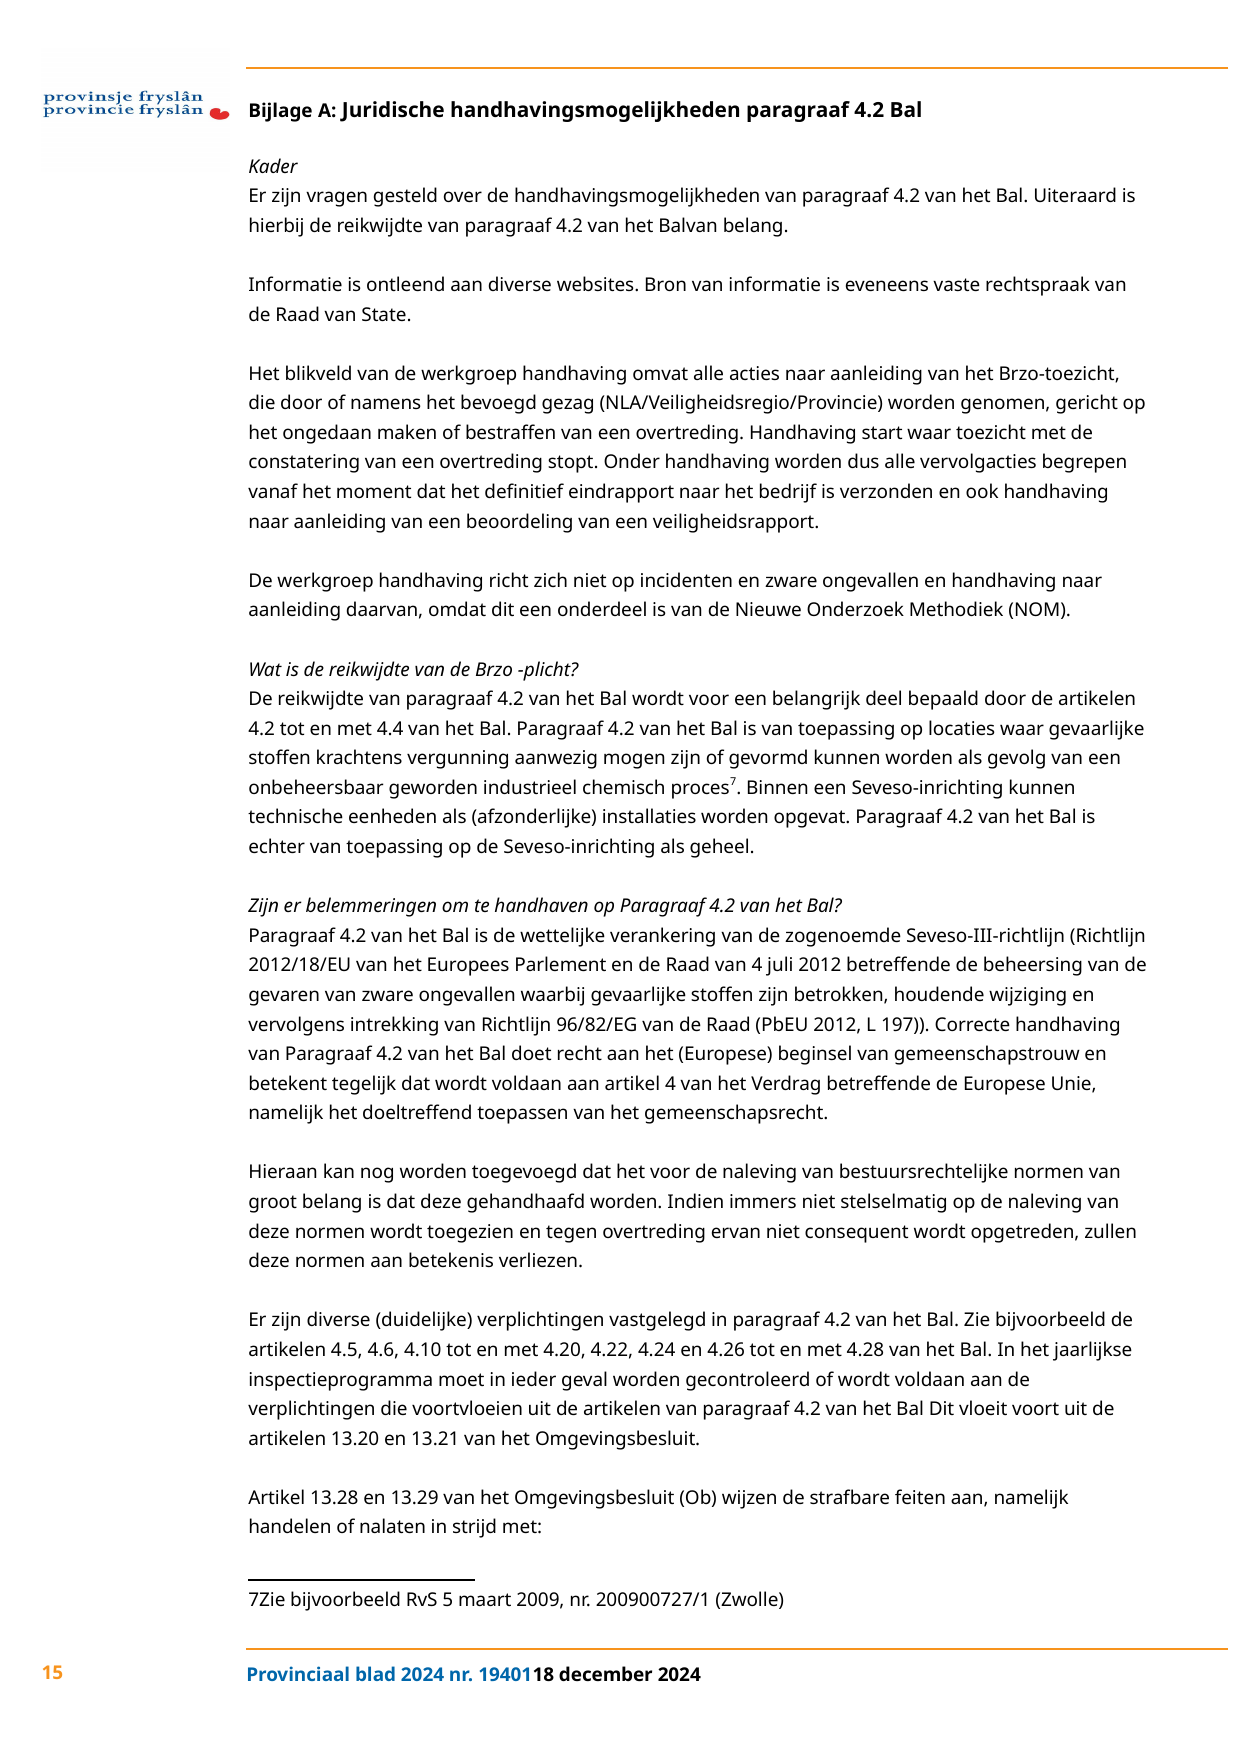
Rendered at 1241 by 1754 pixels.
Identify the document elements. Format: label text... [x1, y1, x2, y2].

text Bijlage A: Juridische handhavingsmogelijkheden paragraaf 4.2 Bal [248, 95, 1152, 123]
picture [41, 47, 231, 172]
text Paragraaf 4.2 van het Bal is de wettelijke verankering van de zogenoemde Seveso-III-richtlijn (Richtlijn 2012/18/EU van het Europees Parlement en de Raad van 4 juli 2012 betreffende de beheersing van de gevaren van zware ongevallen waarbij gevaarlijke stoffen zijn betrokken, houdende wijziging en vervolgens intrekking van Richtlijn 96/82/EG van de Raad (PbEU 2012, L 197)). Correcte handhaving van Paragraaf 4.2 van het Bal doet recht aan het (Europese) beginsel van gemeenschapstrouw en betekent tegelijk dat wordt voldaan aan artikel 4 van het Verdrag betreffende de Europese Unie, namelijk het doeltreffend toepassen van het gemeenschapsrecht. [248, 922, 1152, 1125]
text Hieraan kan nog worden toegevoegd dat het voor de naleving van bestuursrechtelijke normen van groot belang is dat deze gehandhaafd worden. Indien immers niet stelselmatig op de naleving van deze normen wordt toegezien en tegen overtreding ervan niet consequent wordt opgetreden, zullen deze normen aan betekenis verliezen. [248, 1159, 1152, 1273]
text Zie bijvoorbeeld RvS 5 maart 2009, nr. 200900727/1 (Zwolle) [248, 1586, 1152, 1612]
text De werkgroep handhaving richt zich niet op incidenten en zware ongevallen en handhaving naar aanleiding daarvan, omdat dit een onderdeel is van de Nieuwe Onderzoek Methodiek (NOM). [248, 567, 1152, 622]
text Artikel 13.28 en 13.29 van het Omgevingsbesluit (Ob) wijzen de strafbare feiten aan, namelijk handelen of nalaten in strijd met: [248, 1484, 1152, 1539]
text Informatie is ontleend aan diverse websites. Bron van informatie is eveneens vaste rechtspraak van de Raad van State. [248, 271, 1152, 327]
text Kader [248, 153, 1152, 179]
text Er zijn diverse (duidelijke) verplichtingen vastgelegd in paragraaf 4.2 van het Bal. Zie bijvoorbeeld de artikelen 4.5, 4.6, 4.10 tot en met 4.20, 4.22, 4.24 en 4.26 tot en met 4.28 van het Bal. In het jaarlijkse inspectieprogramma moet in ieder geval worden gecontroleerd of wordt voldaan aan de verplichtingen die voortvloeien uit de artikelen van paragraaf 4.2 van het Bal Dit vloeit voort uit de artikelen 13.20 en 13.21 van het Omgevingsbesluit. [248, 1307, 1152, 1451]
text Het blikveld van de werkgroep handhaving omvat alle acties naar aanleiding van het Brzo-toezicht, die door of namens het bevoegd gezag (NLA/Veiligheidsregio/Provincie) worden genomen, gericht op het ongedaan maken of bestraffen van een overtreding. Handhaving start waar toezicht met de constatering van een overtreding stopt. Onder handhaving worden dus alle vervolgacties begrepen vanaf het moment dat het definitief eindrapport naar het bedrijf is verzonden en ook handhaving naar aanleiding van een beoordeling van een veiligheidsrapport. [248, 360, 1152, 534]
text Er zijn vragen gesteld over de handhavingsmogelijkheden van paragraaf 4.2 van het Bal. Uiteraard is hierbij de reikwijdte van paragraaf 4.2 van het Balvan belang. [248, 182, 1152, 238]
text De reikwijdte van paragraaf 4.2 van het Bal wordt voor een belangrijk deel bepaald door de artikelen 4.2 tot en met 4.4 van het Bal. Paragraaf 4.2 van het Bal is van toepassing op locaties waar gevaarlijke stoffen krachtens vergunning aanwezig mogen zijn of gevormd kunnen worden als gevolg van een onbeheersbaar geworden industrieel chemisch proces. Binnen een Seveso-inrichting kunnen technische eenheden als (afzonderlijke) installaties worden opgevat. Paragraaf 4.2 van het Bal is echter van toepassing op de Seveso-inrichting als geheel. [248, 685, 1152, 859]
text Wat is de reikwijdte van de Brzo -plicht? [248, 656, 1152, 682]
text Zijn er belemmeringen om te handhaven op Paragraaf 4.2 van het Bal? [248, 892, 1152, 918]
